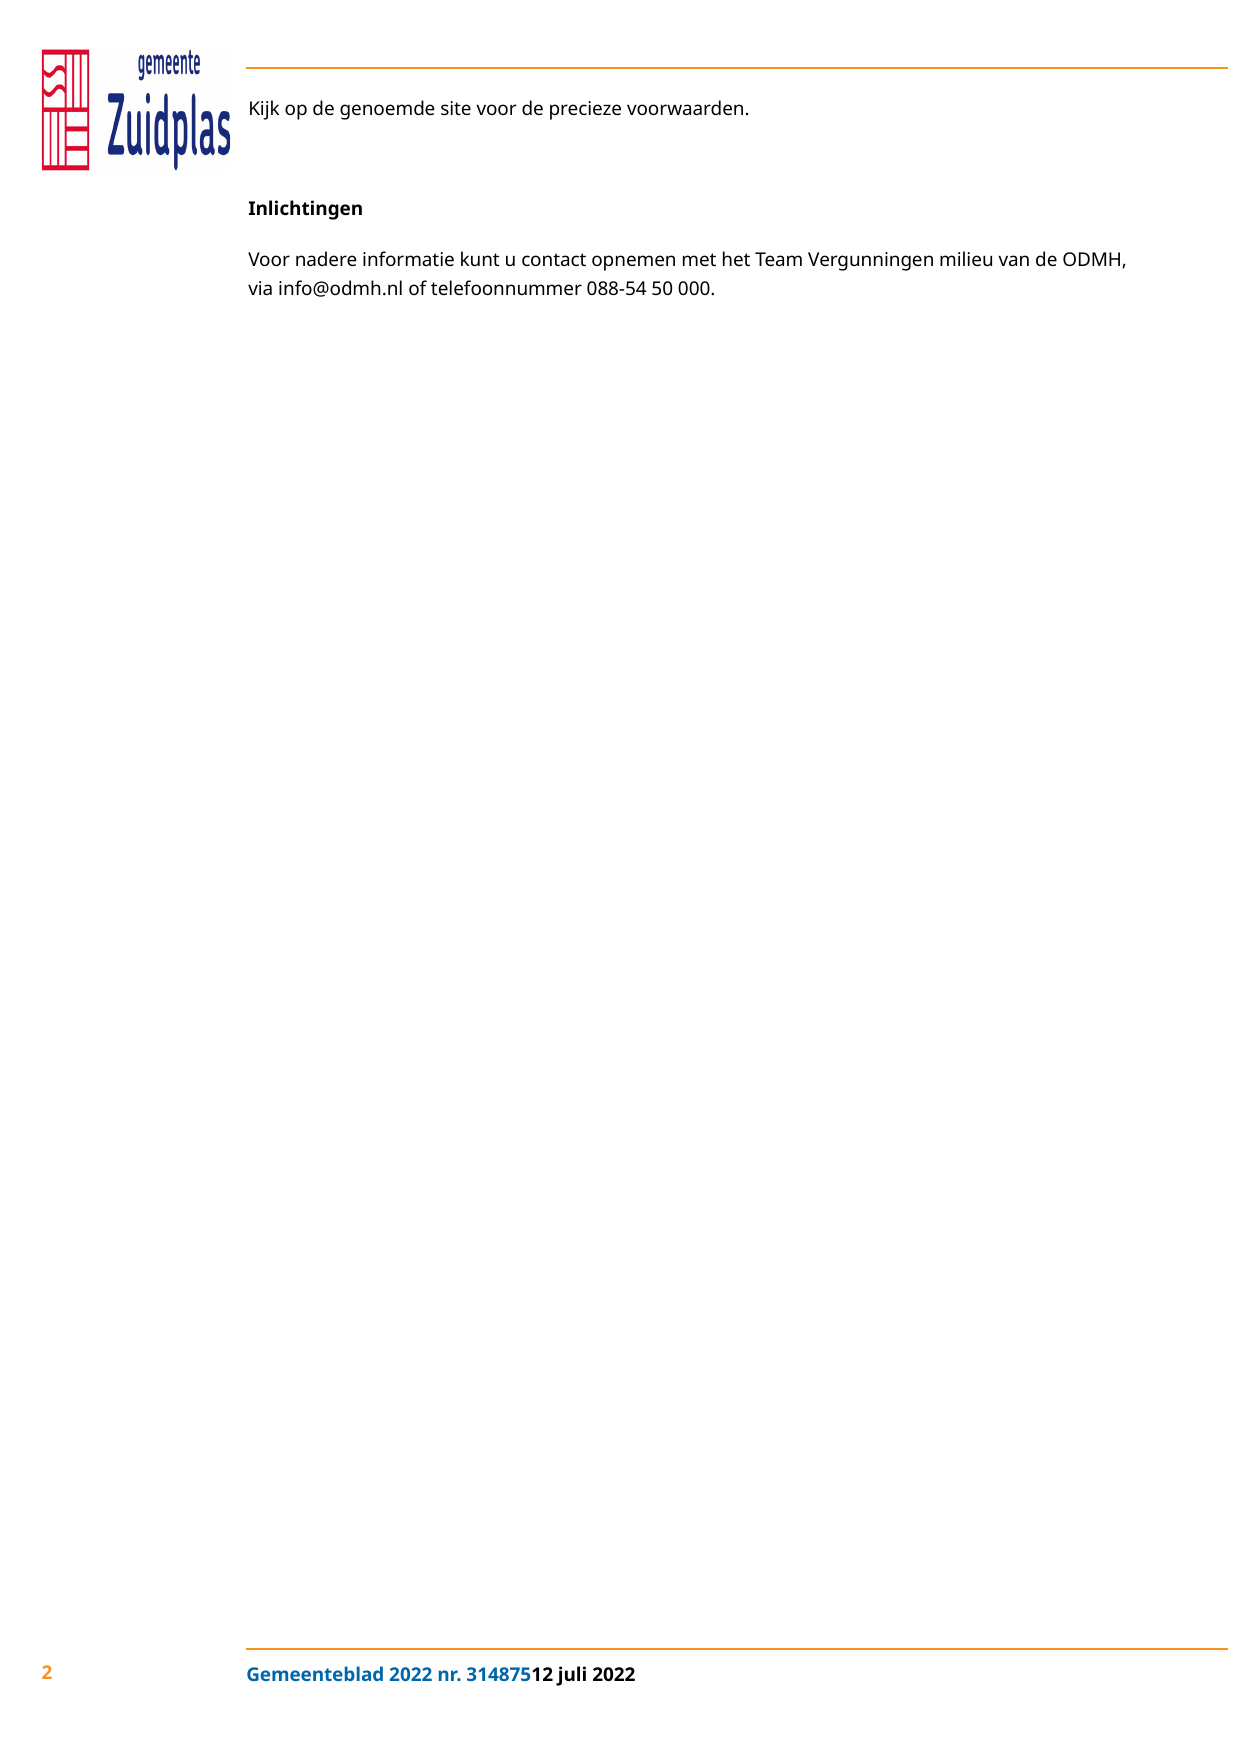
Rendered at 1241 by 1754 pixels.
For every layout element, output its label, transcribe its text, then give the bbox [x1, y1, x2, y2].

text Voor nadere informatie kunt u contact opnemen met het Team Vergunningen milieu van de ODMH, via info@odmh.nl of telefoonnummer 088-54 50 000. [248, 246, 1152, 301]
text Kijk op de genoemde site voor de precieze voorwaarden. [248, 95, 1152, 121]
picture [41, 47, 231, 172]
text Inlichtingen [248, 196, 1152, 221]
